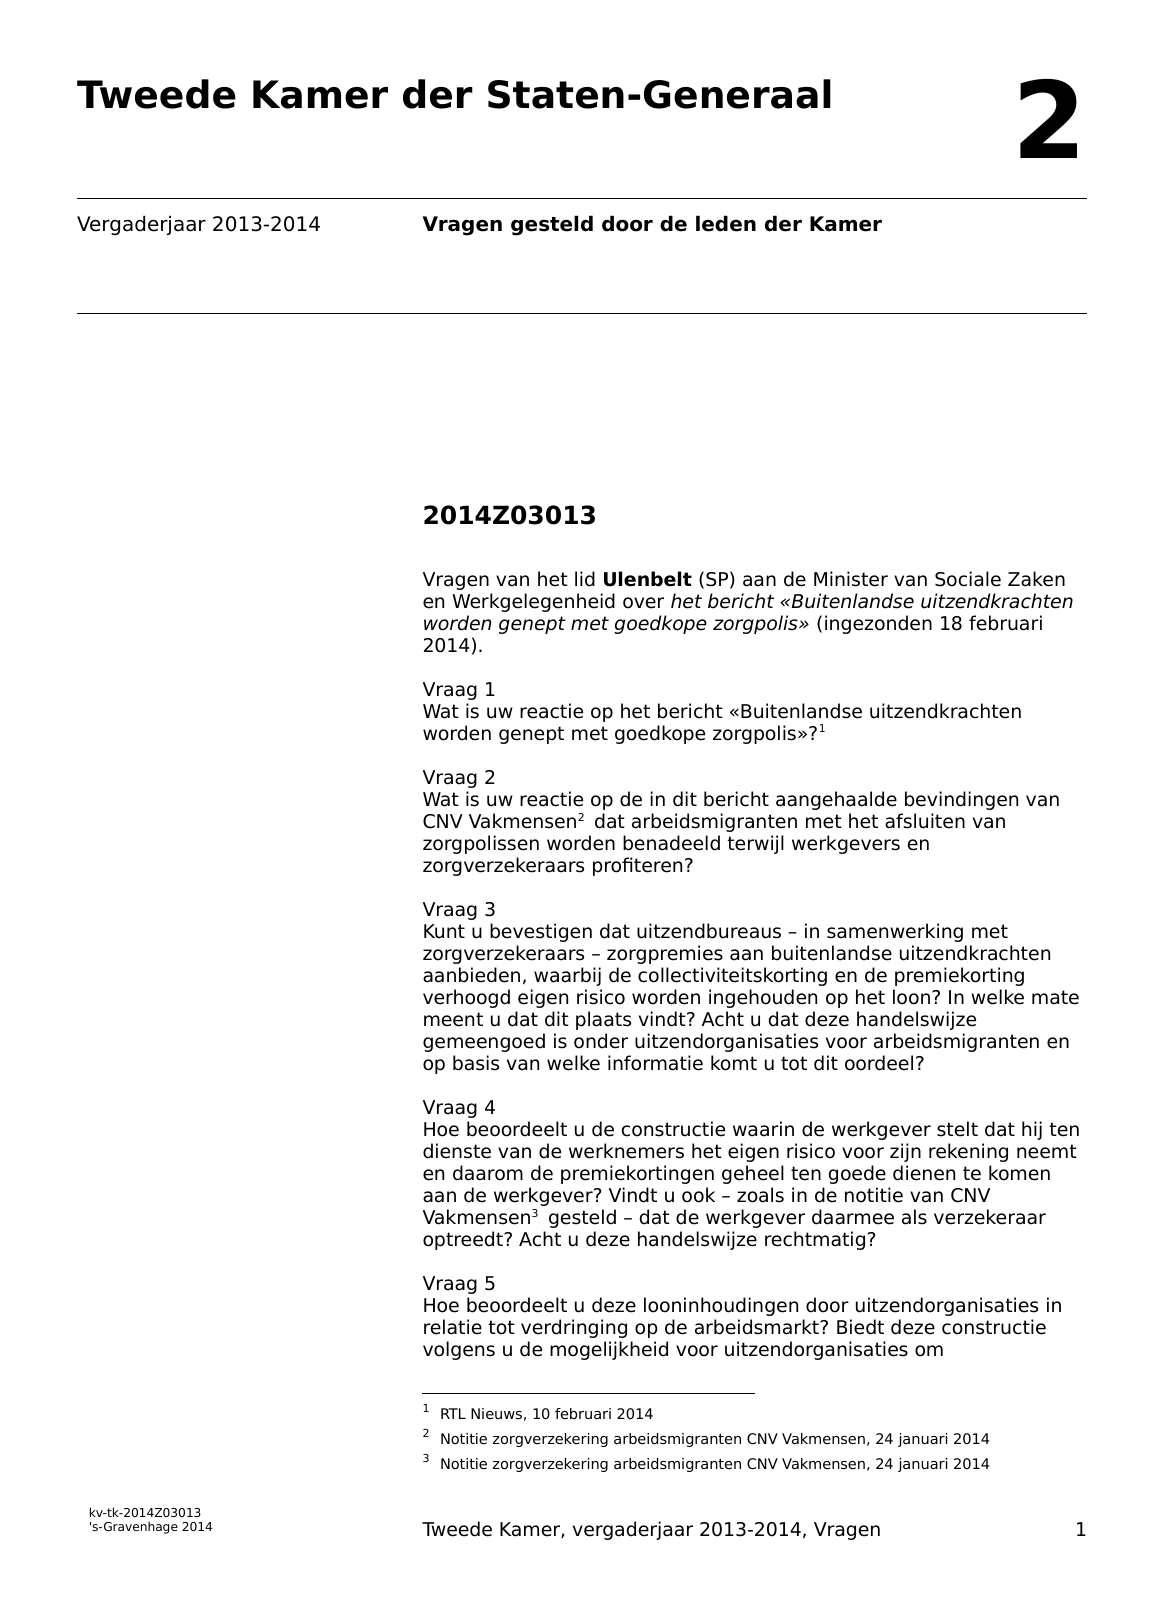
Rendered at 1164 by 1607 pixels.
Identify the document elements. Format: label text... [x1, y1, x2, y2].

text 2014Z03013 [422, 501, 1087, 531]
text Wat is uw reactie op het bericht «Buitenlandse uitzendkrachten worden genept met goedkope zorgpolis»? [422, 701, 1087, 745]
text Vraag 2 [422, 767, 1087, 789]
text Notitie zorgverzekering arbeidsmigranten CNV Vakmensen, 24 januari 2014 [422, 1452, 1087, 1474]
text Hoe beoordeelt u de constructie waarin de werkgever stelt dat hij ten dienste van de werknemers het eigen risico voor zijn rekening neemt en daarom de premiekortingen geheel ten goede dienen te komen aan de werkgever? Vindt u ook – zoals in de notitie van CNV Vakmensen gesteld – dat de werkgever daarmee als verzekeraar optreedt? Acht u deze handelswijze rechtmatig? [422, 1119, 1087, 1251]
text Vragen van het lid Ulenbelt (SP) aan de Minister van Sociale Zaken en Werkgelegenheid over het bericht «Buitenlandse uitzendkrachten worden genept met goedkope zorgpolis» (ingezonden 18 februari 2014). [422, 569, 1087, 657]
text Vraag 4 [422, 1097, 1087, 1119]
table_header 2 [886, 59, 1087, 198]
table_cell Vragen gesteld door de leden der Kamer [422, 199, 1087, 313]
text Wat is uw reactie op de in dit bericht aangehaalde bevindingen van CNV Vakmensen dat arbeidsmigranten met het afsluiten van zorgpolissen worden benadeeld terwijl werkgevers en zorgverzekeraars profiteren? [422, 789, 1087, 877]
text Vraag 3 [422, 899, 1087, 921]
text Notitie zorgverzekering arbeidsmigranten CNV Vakmensen, 24 januari 2014 [422, 1427, 1087, 1449]
table_cell Vergaderjaar 2013-2014 [77, 199, 422, 313]
text Hoe beoordeelt u deze looninhoudingen door uitzendorganisaties in relatie tot verdringing op de arbeidsmarkt? Biedt deze constructie volgens u de mogelijkheid voor uitzendorganisaties om [422, 1295, 1087, 1361]
text kv-tk-2014Z03013 [88, 1506, 323, 1520]
text 's-Gravenhage 2014 [88, 1520, 323, 1534]
text Kunt u bevestigen dat uitzendbureaus – in samenwerking met zorgverzekeraars – zorgpremies aan buitenlandse uitzendkrachten aanbieden, waarbij de collectiviteitskorting en de premiekorting verhoogd eigen risico worden ingehouden op het loon? In welke mate meent u dat dit plaats vindt? Acht u dat deze handelswijze gemeengoed is onder uitzendorganisaties voor arbeidsmigranten en op basis van welke informatie komt u tot dit oordeel? [422, 921, 1087, 1075]
text Vraag 5 [422, 1273, 1087, 1295]
table_header Tweede Kamer der Staten-Generaal [77, 59, 886, 198]
text Vraag 1 [422, 679, 1087, 701]
text RTL Nieuws, 10 februari 2014 [422, 1402, 1087, 1424]
